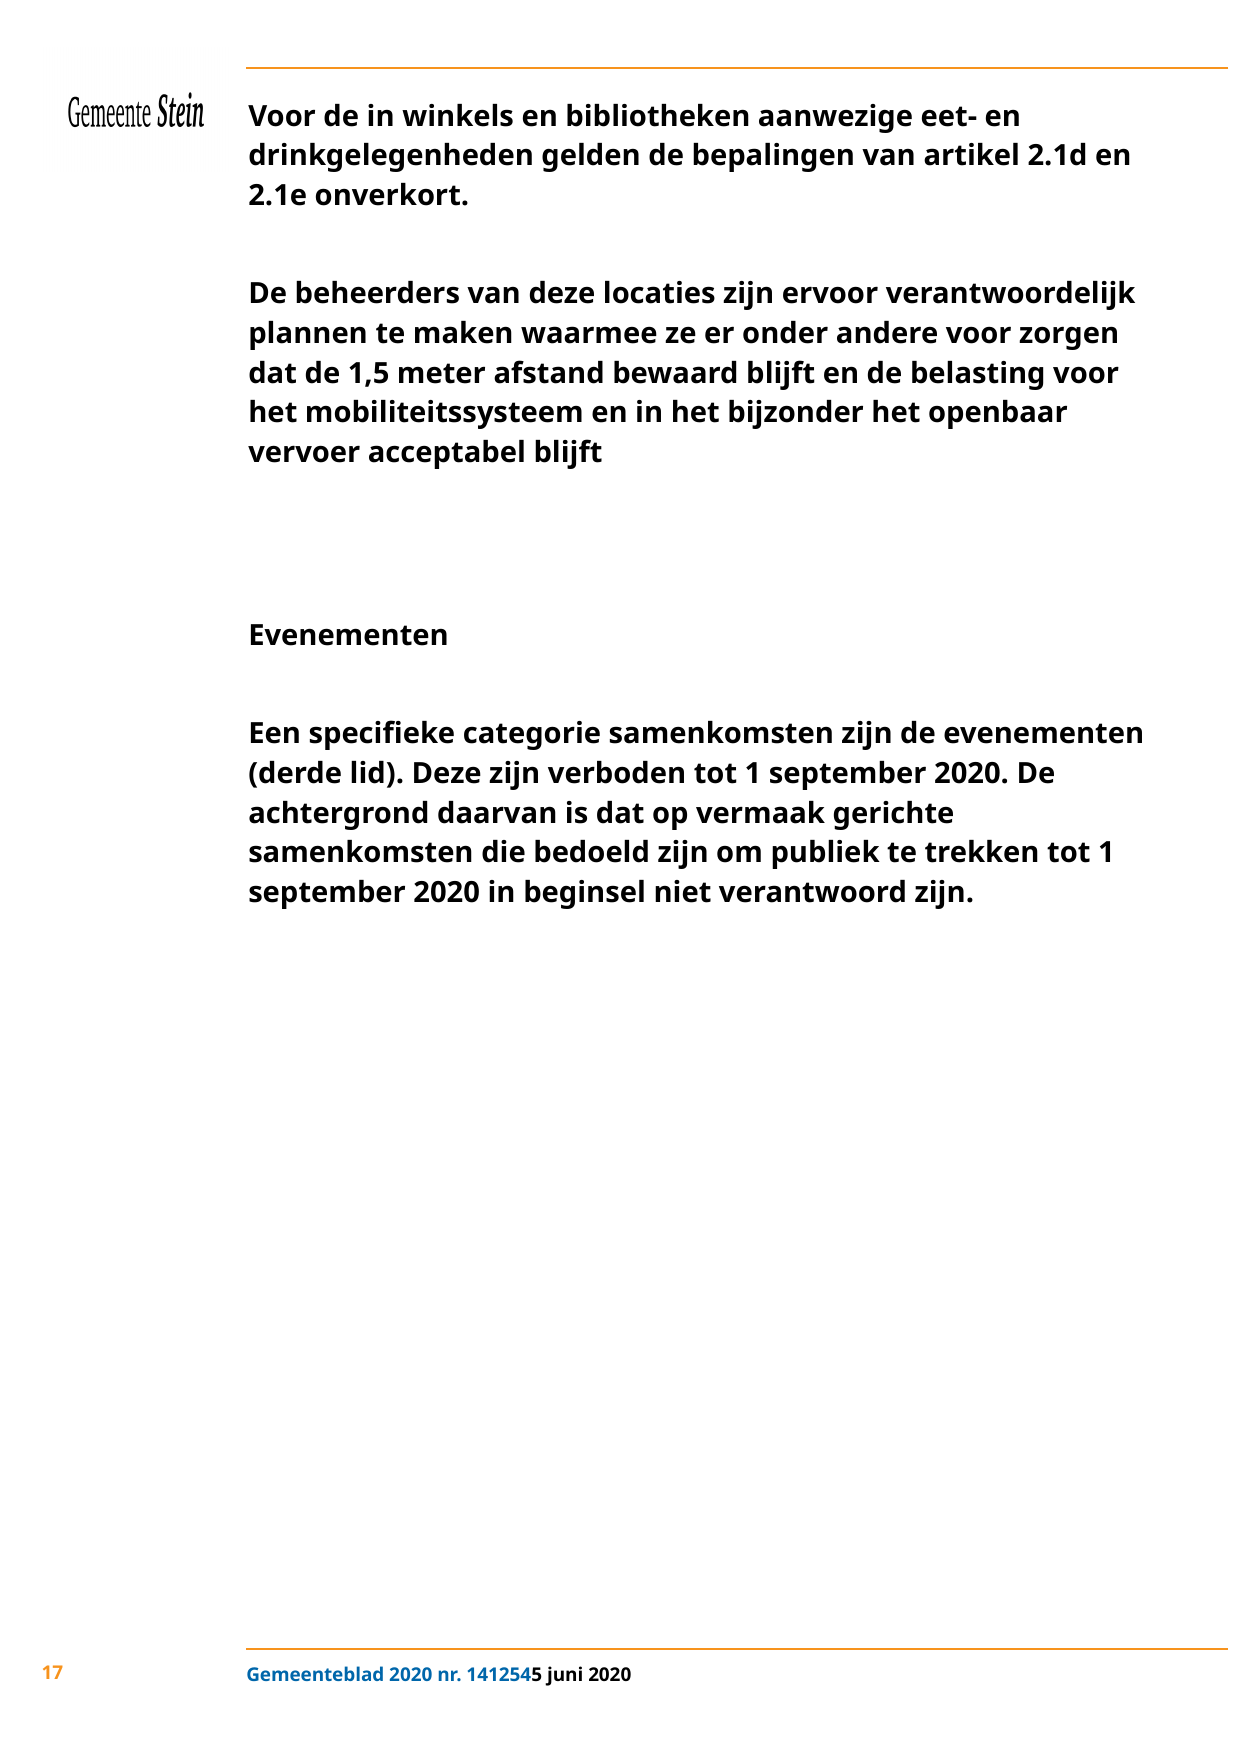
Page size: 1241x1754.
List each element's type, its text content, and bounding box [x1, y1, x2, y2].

text Evenementen [248, 614, 1152, 654]
text Voor de in winkels en bibliotheken aanwezige eet- en drinkgelegenheden gelden de bepalingen van artikel 2.1d en 2.1e onverkort. [248, 95, 1152, 214]
text Een specifieke categorie samenkomsten zijn de evenementen (derde lid). Deze zijn verboden tot 1 september 2020. De achtergrond daarvan is dat op vermaak gerichte samenkomsten die bedoeld zijn om publiek te trekken tot 1 september 2020 in beginsel niet verantwoord zijn. [248, 713, 1152, 911]
text De beheerders van deze locaties zijn ervoor verantwoordelijk plannen te maken waarmee ze er onder andere voor zorgen dat de 1,5 meter afstand bewaard blijft en de belasting voor het mobiliteitssysteem en in het bijzonder het openbaar vervoer acceptabel blijft [248, 273, 1152, 471]
picture [41, 47, 231, 172]
